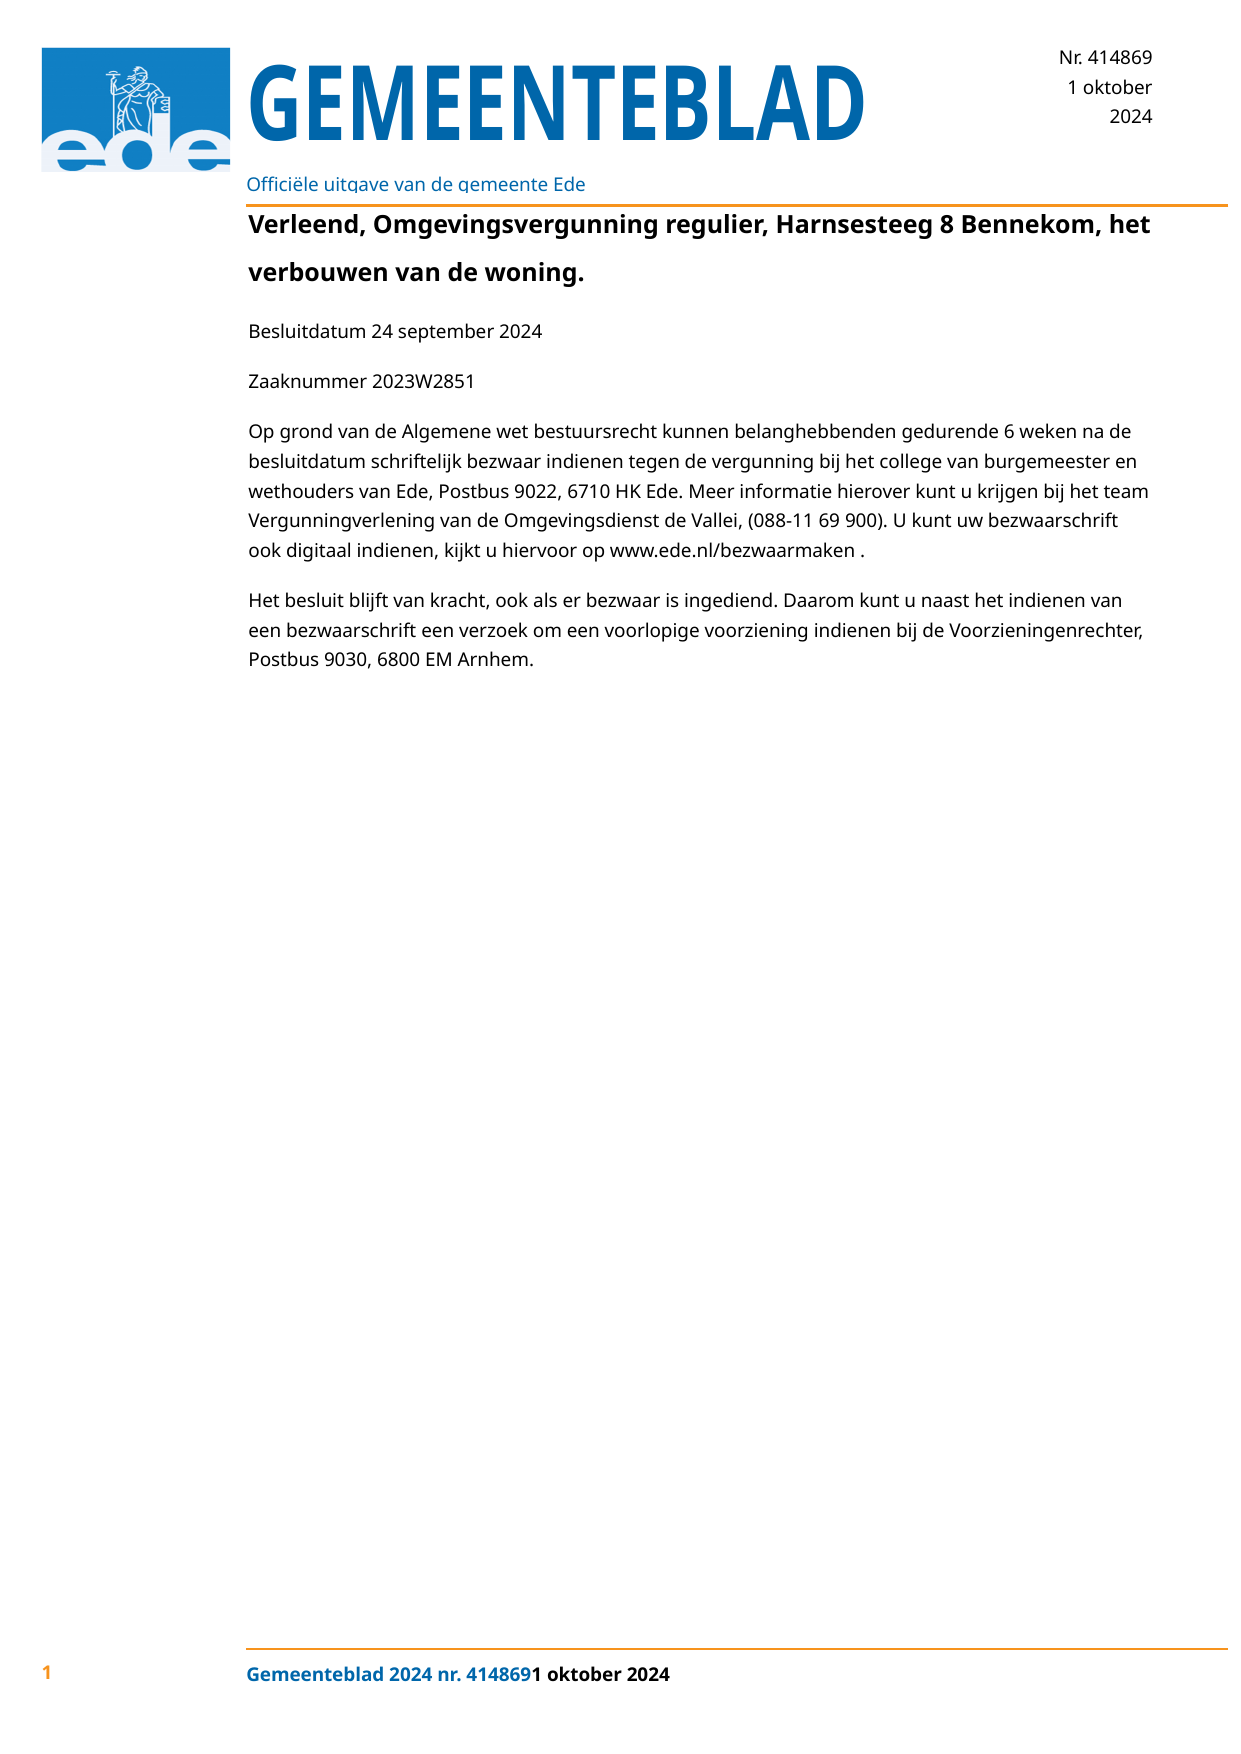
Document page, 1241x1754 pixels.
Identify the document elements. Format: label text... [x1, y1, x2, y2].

text Zaaknummer 2023W2851 [248, 368, 1152, 394]
text Op grond van de Algemene wet bestuursrecht kunnen belanghebbenden gedurende 6 weken na de besluitdatum schriftelijk bezwaar indienen tegen de vergunning bij het college van burgemeester en wethouders van Ede, Postbus 9022, 6710 HK Ede. Meer informatie hierover kunt u krijgen bij het team Vergunningverlening van de Omgevingsdienst de Vallei, (088-11 69 900). U kunt uw bezwaarschrift ook digitaal indienen, kijkt u hiervoor op www.ede.nl/bezwaarmaken . [248, 419, 1152, 563]
picture [41, 47, 231, 172]
text Verleend, Omgevingsvergunning regulier, Harnsesteeg 8 Bennekom, het verbouwen van de woning. [248, 207, 1152, 288]
text Het besluit blijft van kracht, ook als er bezwaar is ingediend. Daarom kunt u naast het indienen van een bezwaarschrift een verzoek om een voorlopige voorziening indienen bij de Voorzieningenrechter, Postbus 9030, 6800 EM Arnhem. [248, 587, 1152, 672]
text Besluitdatum 24 september 2024 [248, 318, 1152, 344]
